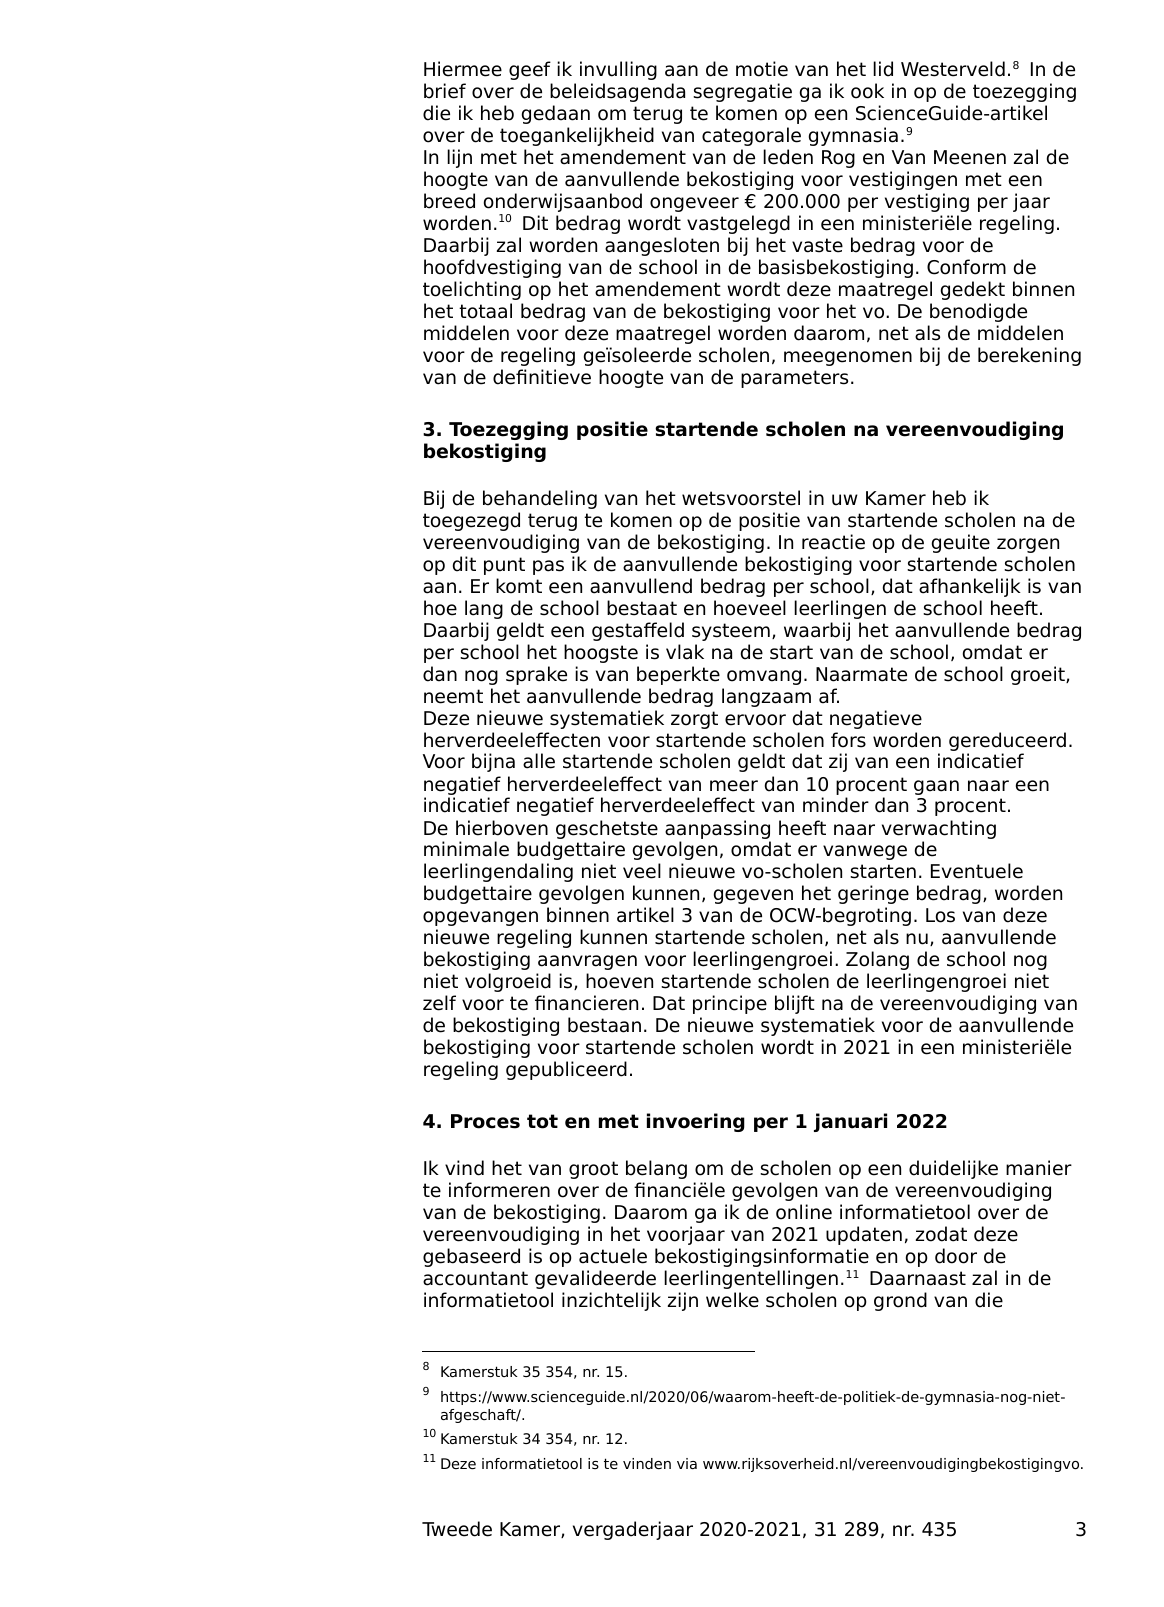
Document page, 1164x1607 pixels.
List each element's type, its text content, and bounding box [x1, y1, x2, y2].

text De hierboven geschetste aanpassing heeft naar verwachting minimale budgettaire gevolgen, omdat er vanwege de leerlingendaling niet veel nieuwe vo-scholen starten. Eventuele budgettaire gevolgen kunnen, gegeven het geringe bedrag, worden opgevangen binnen artikel 3 van de OCW-begroting. Los van deze nieuwe regeling kunnen startende scholen, net als nu, aanvullende bekostiging aanvragen voor leerlingengroei. Zolang de school nog niet volgroeid is, hoeven startende scholen de leerlingengroei niet zelf voor te financieren. Dat principe blijft na de vereenvoudiging van de bekostiging bestaan. De nieuwe systematiek voor de aanvullende bekostiging voor startende scholen wordt in 2021 in een ministeriële regeling gepubliceerd. [422, 817, 1087, 1081]
text Kamerstuk 35 354, nr. 15. [422, 1360, 1087, 1382]
text Bij de behandeling van het wetsvoorstel in uw Kamer heb ik toegezegd terug te komen op de positie van startende scholen na de vereenvoudiging van de bekostiging. In reactie op de geuite zorgen op dit punt pas ik de aanvullende bekostiging voor startende scholen aan. Er komt een aanvullend bedrag per school, dat afhankelijk is van hoe lang de school bestaat en hoeveel leerlingen de school heeft. Daarbij geldt een gestaffeld systeem, waarbij het aanvullende bedrag per school het hoogste is vlak na de start van de school, omdat er dan nog sprake is van beperkte omvang. Naarmate de school groeit, neemt het aanvullende bedrag langzaam af. [422, 488, 1087, 707]
text Deze nieuwe systematiek zorgt ervoor dat negatieve herverdeeleffecten voor startende scholen fors worden gereduceerd. Voor bijna alle startende scholen geldt dat zij van een indicatief negatief herverdeeleffect van meer dan 10 procent gaan naar een indicatief negatief herverdeeleffect van minder dan 3 procent. [422, 707, 1087, 817]
text Hiermee geef ik invulling aan de motie van het lid Westerveld. In de brief over de beleidsagenda segregatie ga ik ook in op de toezegging die ik heb gedaan om terug te komen op een ScienceGuide-artikel over de toegankelijkheid van categorale gymnasia. [422, 59, 1087, 147]
text https://www.scienceguide.nl/2020/06/waarom-heeft-de-politiek-de-gymnasia-nog-niet-afgeschaft/. [422, 1385, 1087, 1424]
subtitle 4. Proces tot en met invoering per 1 januari 2022 [422, 1111, 1087, 1133]
text Ik vind het van groot belang om de scholen op een duidelijke manier te informeren over de financiële gevolgen van de vereenvoudiging van de bekostiging. Daarom ga ik de online informatietool over de vereenvoudiging in het voorjaar van 2021 updaten, zodat deze gebaseerd is op actuele bekostigingsinformatie en op door de accountant gevalideerde leerlingentellingen. Daarnaast zal in de informatietool inzichtelijk zijn welke scholen op grond van die [422, 1158, 1087, 1312]
text Kamerstuk 34 354, nr. 12. [422, 1427, 1087, 1449]
subtitle 3. Toezegging positie startende scholen na vereenvoudiging bekostiging [422, 419, 1087, 463]
text Deze informatietool is te vinden via www.rijksoverheid.nl/vereenvoudigingbekostigingvo. [422, 1452, 1087, 1474]
text In lijn met het amendement van de leden Rog en Van Meenen zal de hoogte van de aanvullende bekostiging voor vestigingen met een breed onderwijsaanbod ongeveer € 200.000 per vestiging per jaar worden. Dit bedrag wordt vastgelegd in een ministeriële regeling. Daarbij zal worden aangesloten bij het vaste bedrag voor de hoofdvestiging van de school in de basisbekostiging. Conform de toelichting op het amendement wordt deze maatregel gedekt binnen het totaal bedrag van de bekostiging voor het vo. De benodigde middelen voor deze maatregel worden daarom, net als de middelen voor de regeling geïsoleerde scholen, meegenomen bij de berekening van de definitieve hoogte van de parameters. [422, 147, 1087, 389]
